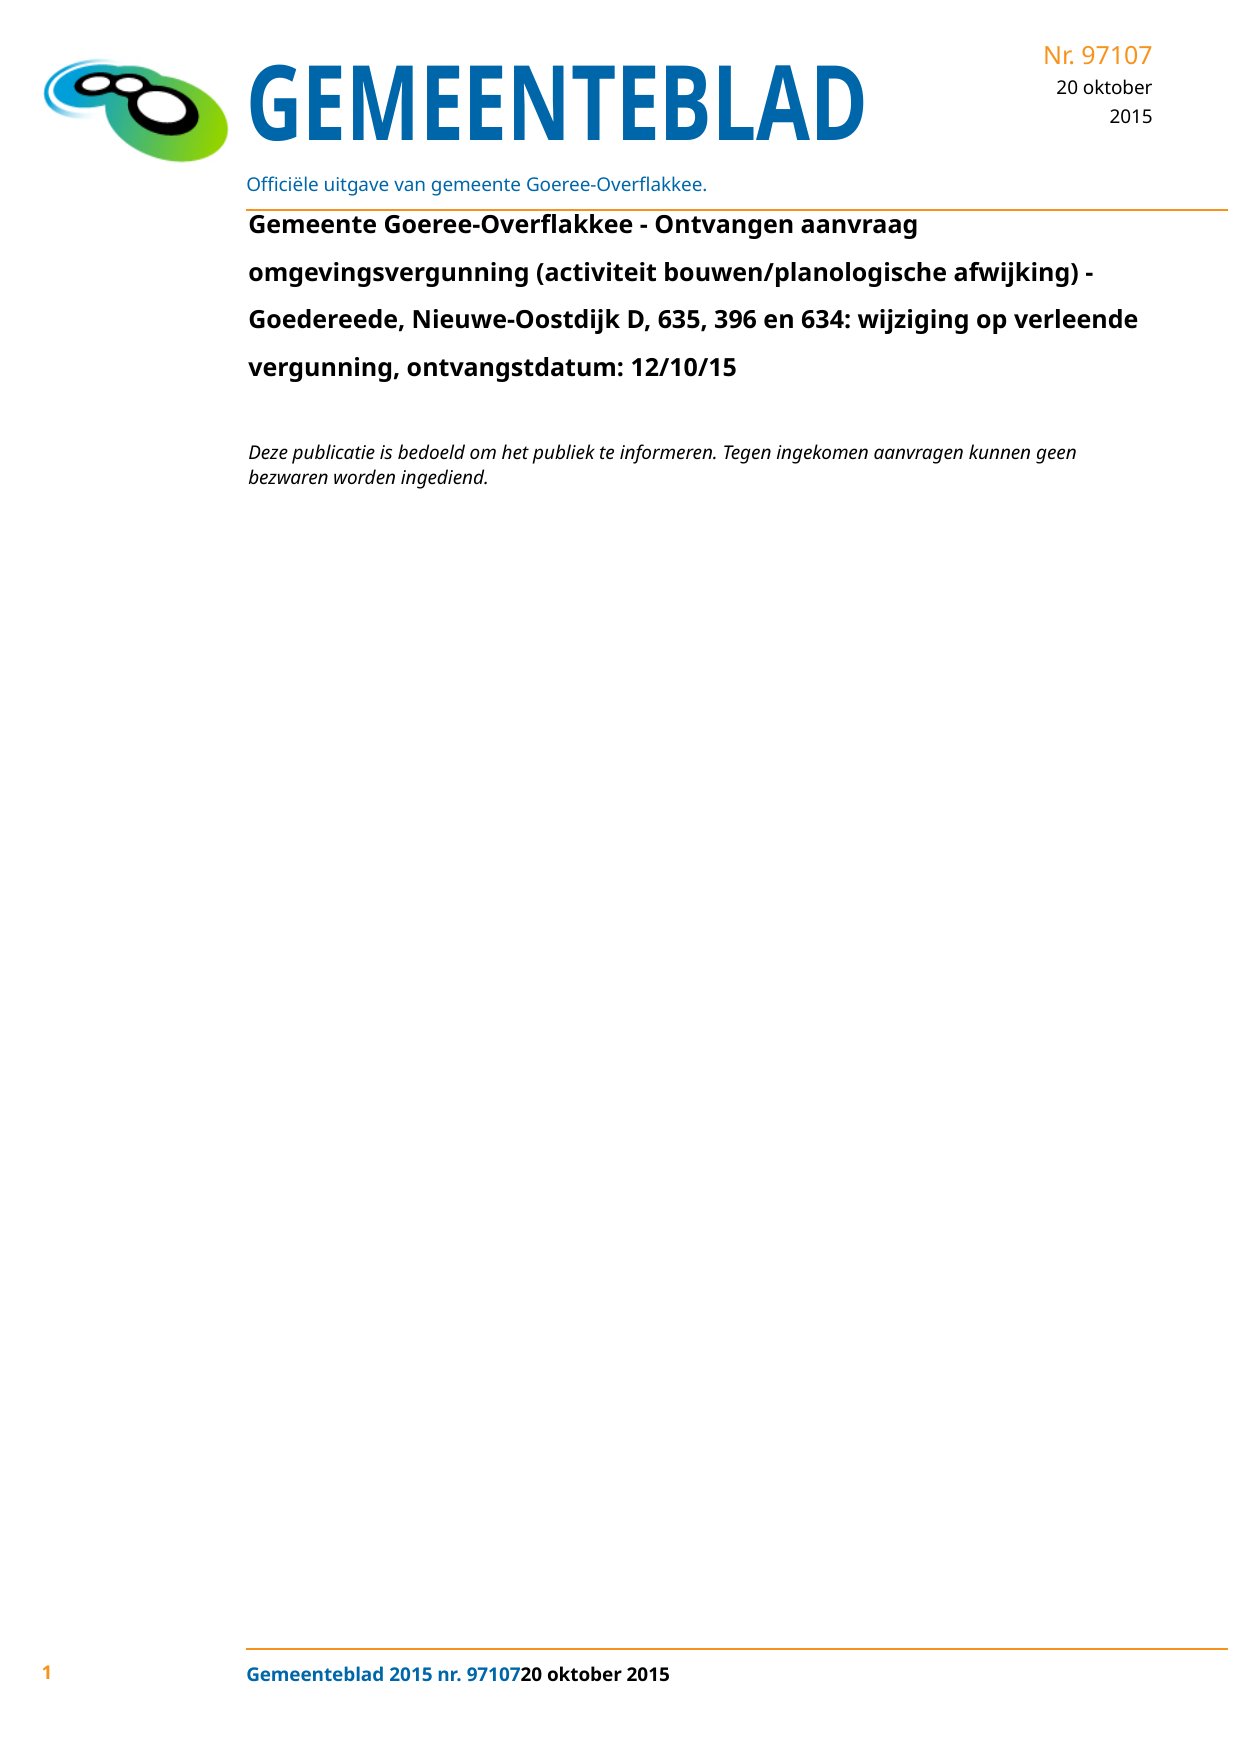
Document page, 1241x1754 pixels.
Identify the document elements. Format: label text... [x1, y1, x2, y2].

text Deze publicatie is bedoeld om het publiek te informeren. Tegen ingekomen aanvragen kunnen geen bezwaren worden ingediend. [248, 439, 1152, 490]
picture [41, 47, 231, 172]
text Gemeente Goeree-Overflakkee - Ontvangen aanvraag omgevingsvergunning (activiteit bouwen/planologische afwijking) - Goedereede, Nieuwe-Oostdijk D, 635, 396 en 634: wijziging op verleende vergunning, ontvangstdatum: 12/10/15 [248, 211, 1152, 384]
